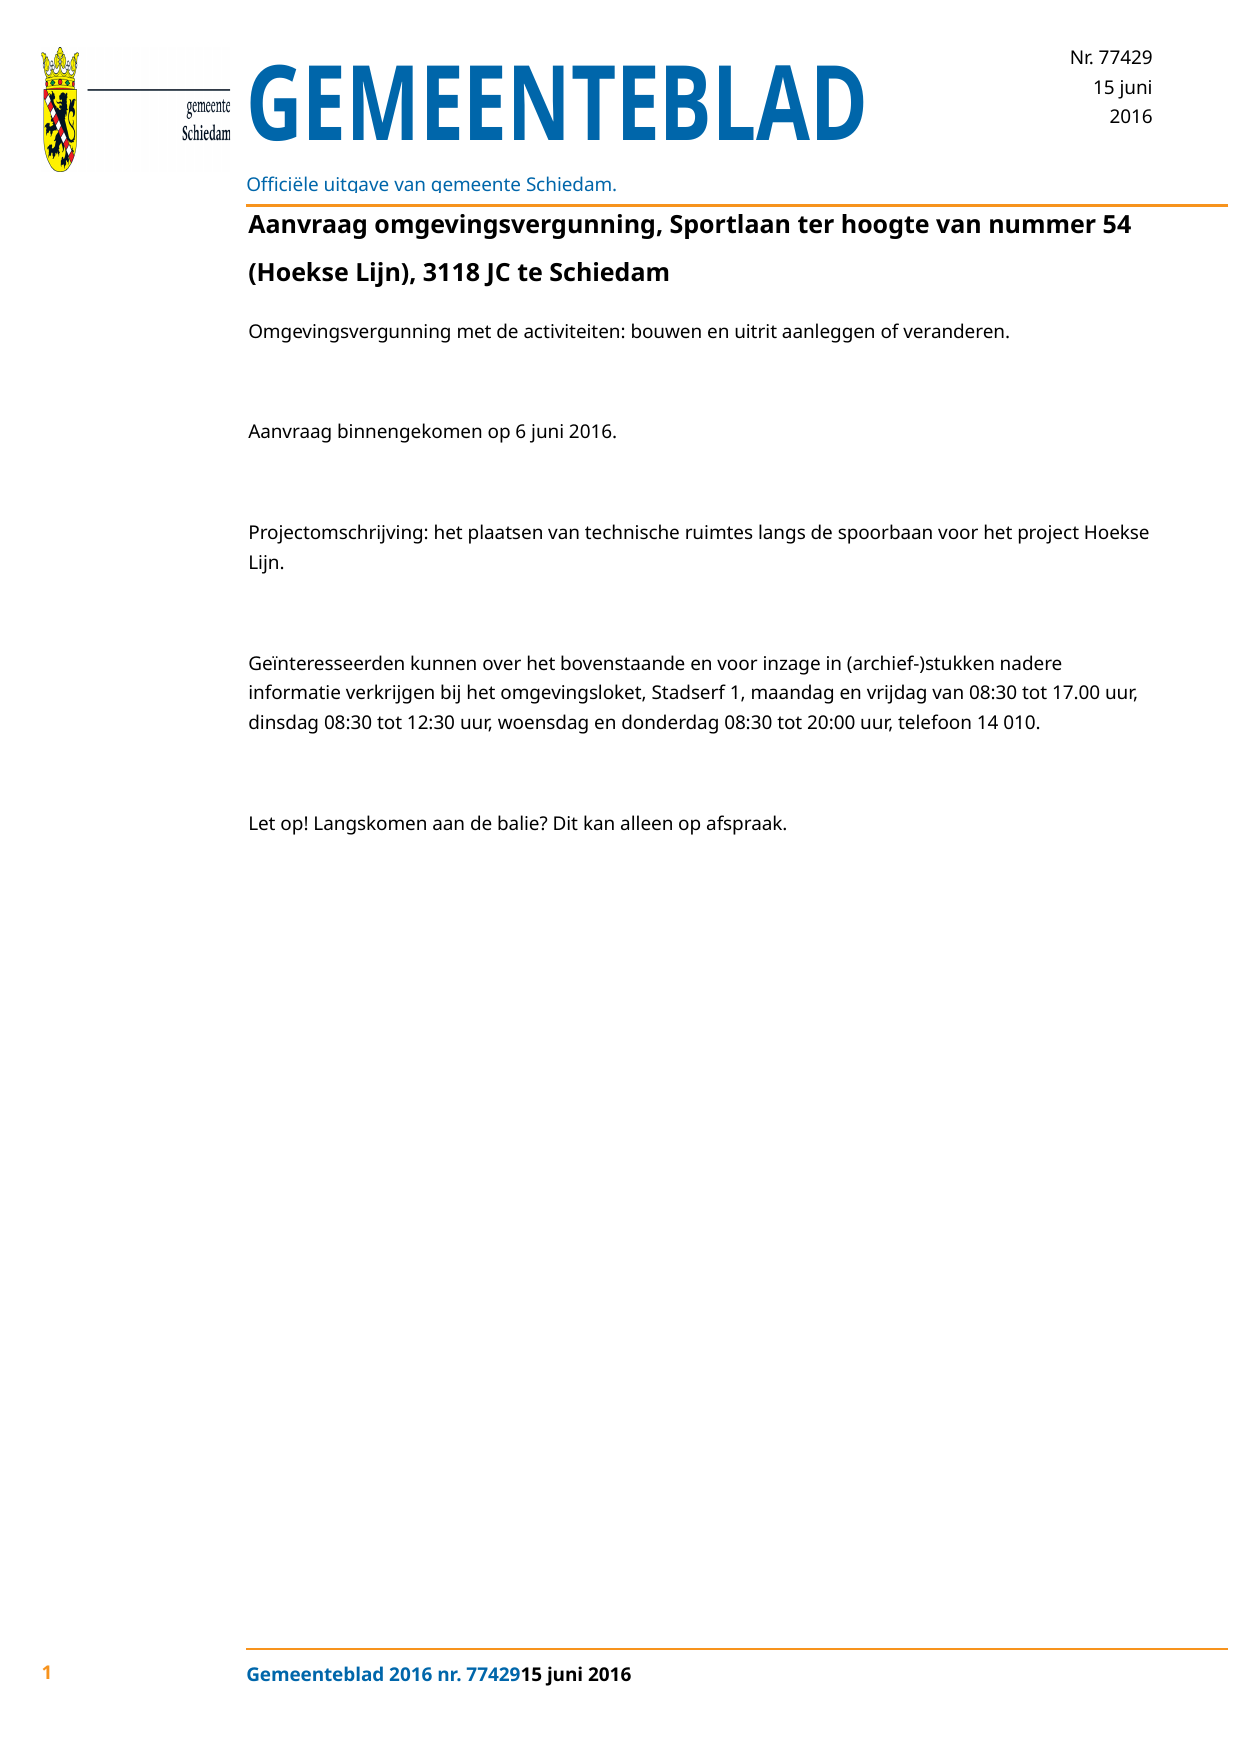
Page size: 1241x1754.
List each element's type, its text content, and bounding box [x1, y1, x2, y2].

text Omgevingsvergunning met de activiteiten: bouwen en uitrit aanleggen of veranderen. [248, 318, 1152, 344]
text Projectomschrijving: het plaatsen van technische ruimtes langs de spoorbaan voor het project Hoekse Lijn. [248, 519, 1152, 575]
text Geïnteresseerden kunnen over het bovenstaande en voor inzage in (archief-)stukken nadere informatie verkrijgen bij het omgevingsloket, Stadserf 1, maandag en vrijdag van 08:30 tot 17.00 uur, dinsdag 08:30 tot 12:30 uur, woensdag en donderdag 08:30 tot 20:00 uur, telefoon 14 010. [248, 650, 1152, 735]
text Let op! Langskomen aan de balie? Dit kan alleen op afspraak. [248, 810, 1152, 836]
text Aanvraag binnengekomen op 6 juni 2016. [248, 419, 1152, 444]
text Aanvraag omgevingsvergunning, Sportlaan ter hoogte van nummer 54 (Hoekse Lijn), 3118 JC te Schiedam [248, 207, 1152, 288]
picture [41, 47, 231, 172]
